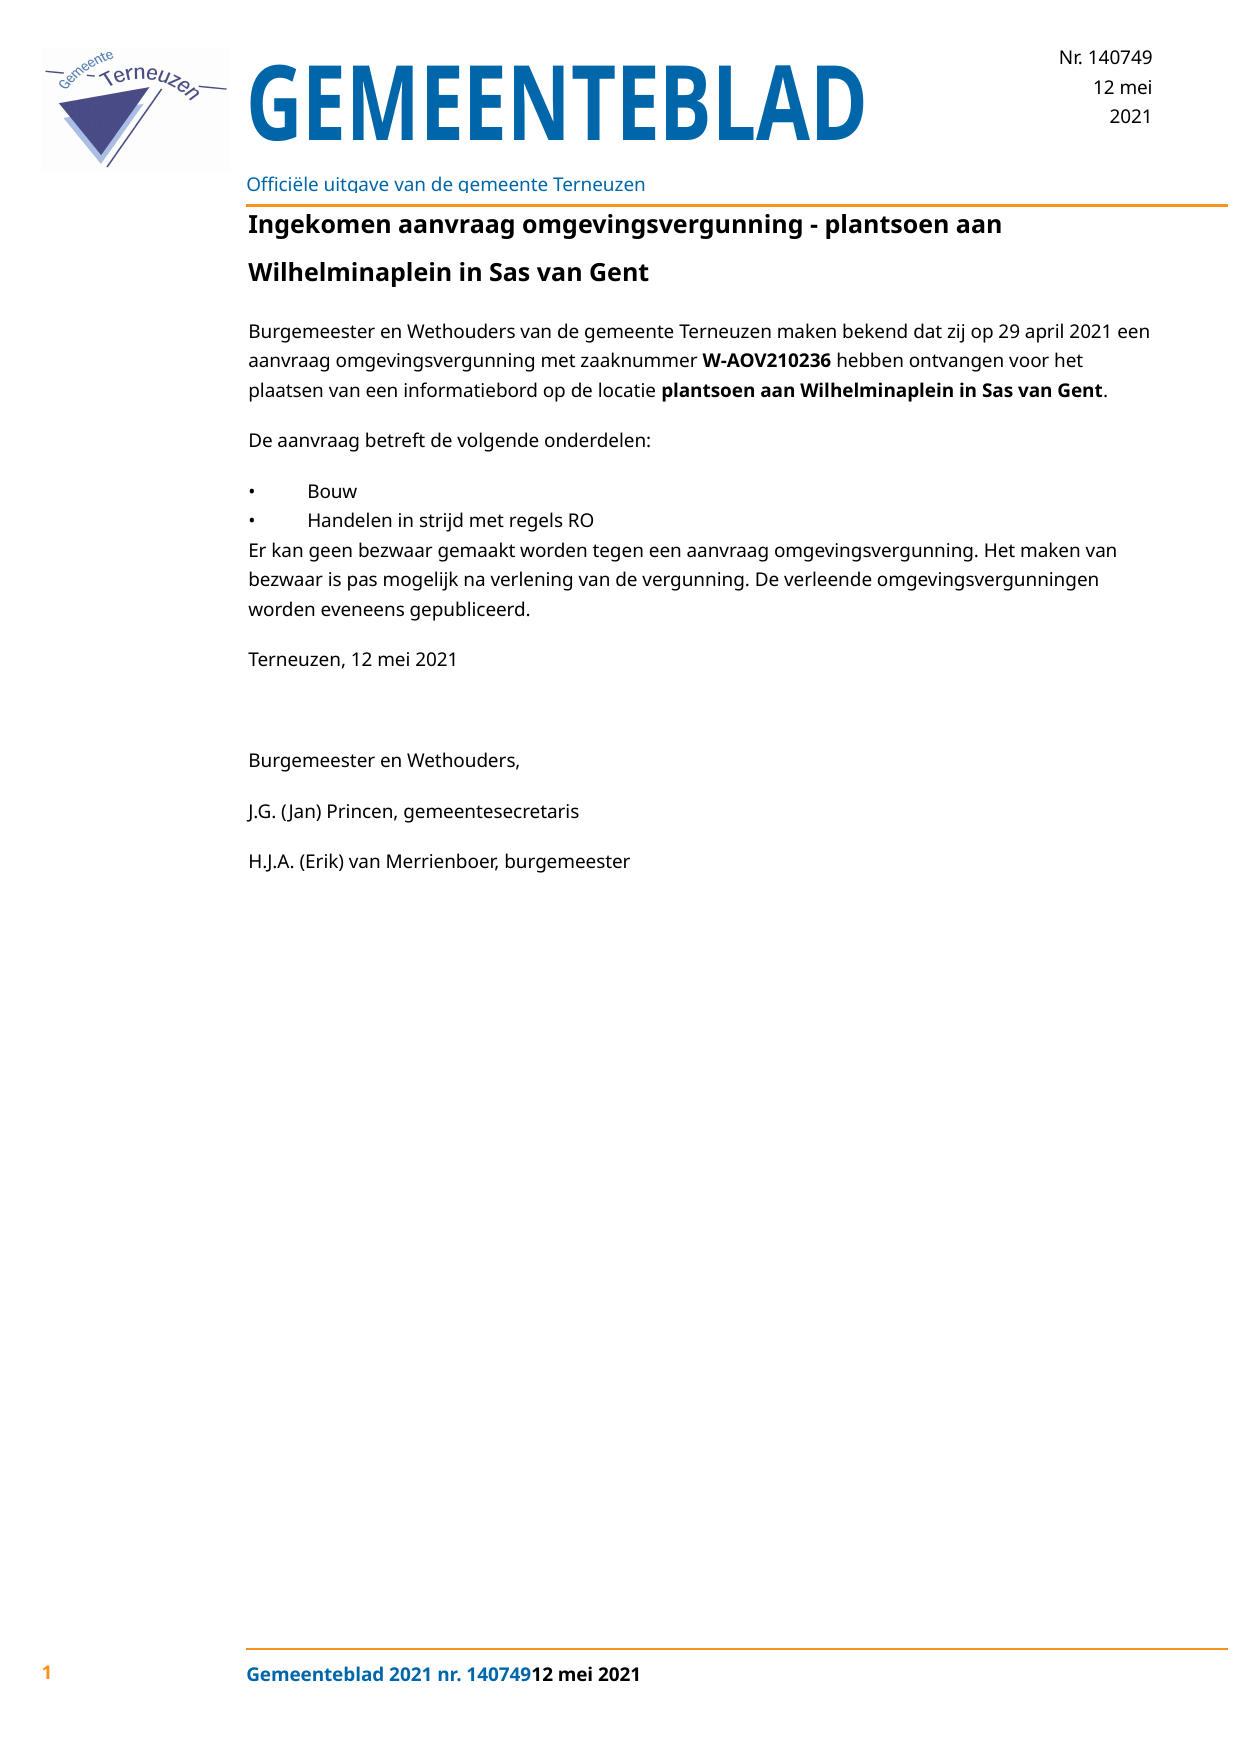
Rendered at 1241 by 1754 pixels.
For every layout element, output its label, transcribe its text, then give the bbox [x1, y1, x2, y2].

text Terneuzen, 12 mei 2021 [248, 647, 1152, 672]
text H.J.A. (Erik) van Merrienboer, burgemeester [248, 848, 1152, 874]
text Burgemeester en Wethouders, [248, 747, 1152, 773]
picture [41, 47, 231, 172]
text Er kan geen bezwaar gemaakt worden tegen een aanvraag omgevingsvergunning. Het maken van bezwaar is pas mogelijk na verlening van de vergunning. De verleende omgevingsvergunningen worden eveneens gepubliceerd. [248, 537, 1152, 622]
list Bouw [248, 478, 1152, 504]
text Burgemeester en Wethouders van de gemeente Terneuzen maken bekend dat zij op 29 april 2021 een aanvraag omgevingsvergunning met zaaknummer W-AOV210236 hebben ontvangen voor het plaatsen van een informatiebord op de locatie plantsoen aan Wilhelminaplein in Sas van Gent. [248, 318, 1152, 403]
text J.G. (Jan) Princen, gemeentesecretaris [248, 798, 1152, 824]
list Handelen in strijd met regels RO [248, 507, 1152, 533]
text De aanvraag betreft de volgende onderdelen: [248, 427, 1152, 453]
text Ingekomen aanvraag omgevingsvergunning - plantsoen aan Wilhelminaplein in Sas van Gent [248, 207, 1152, 288]
